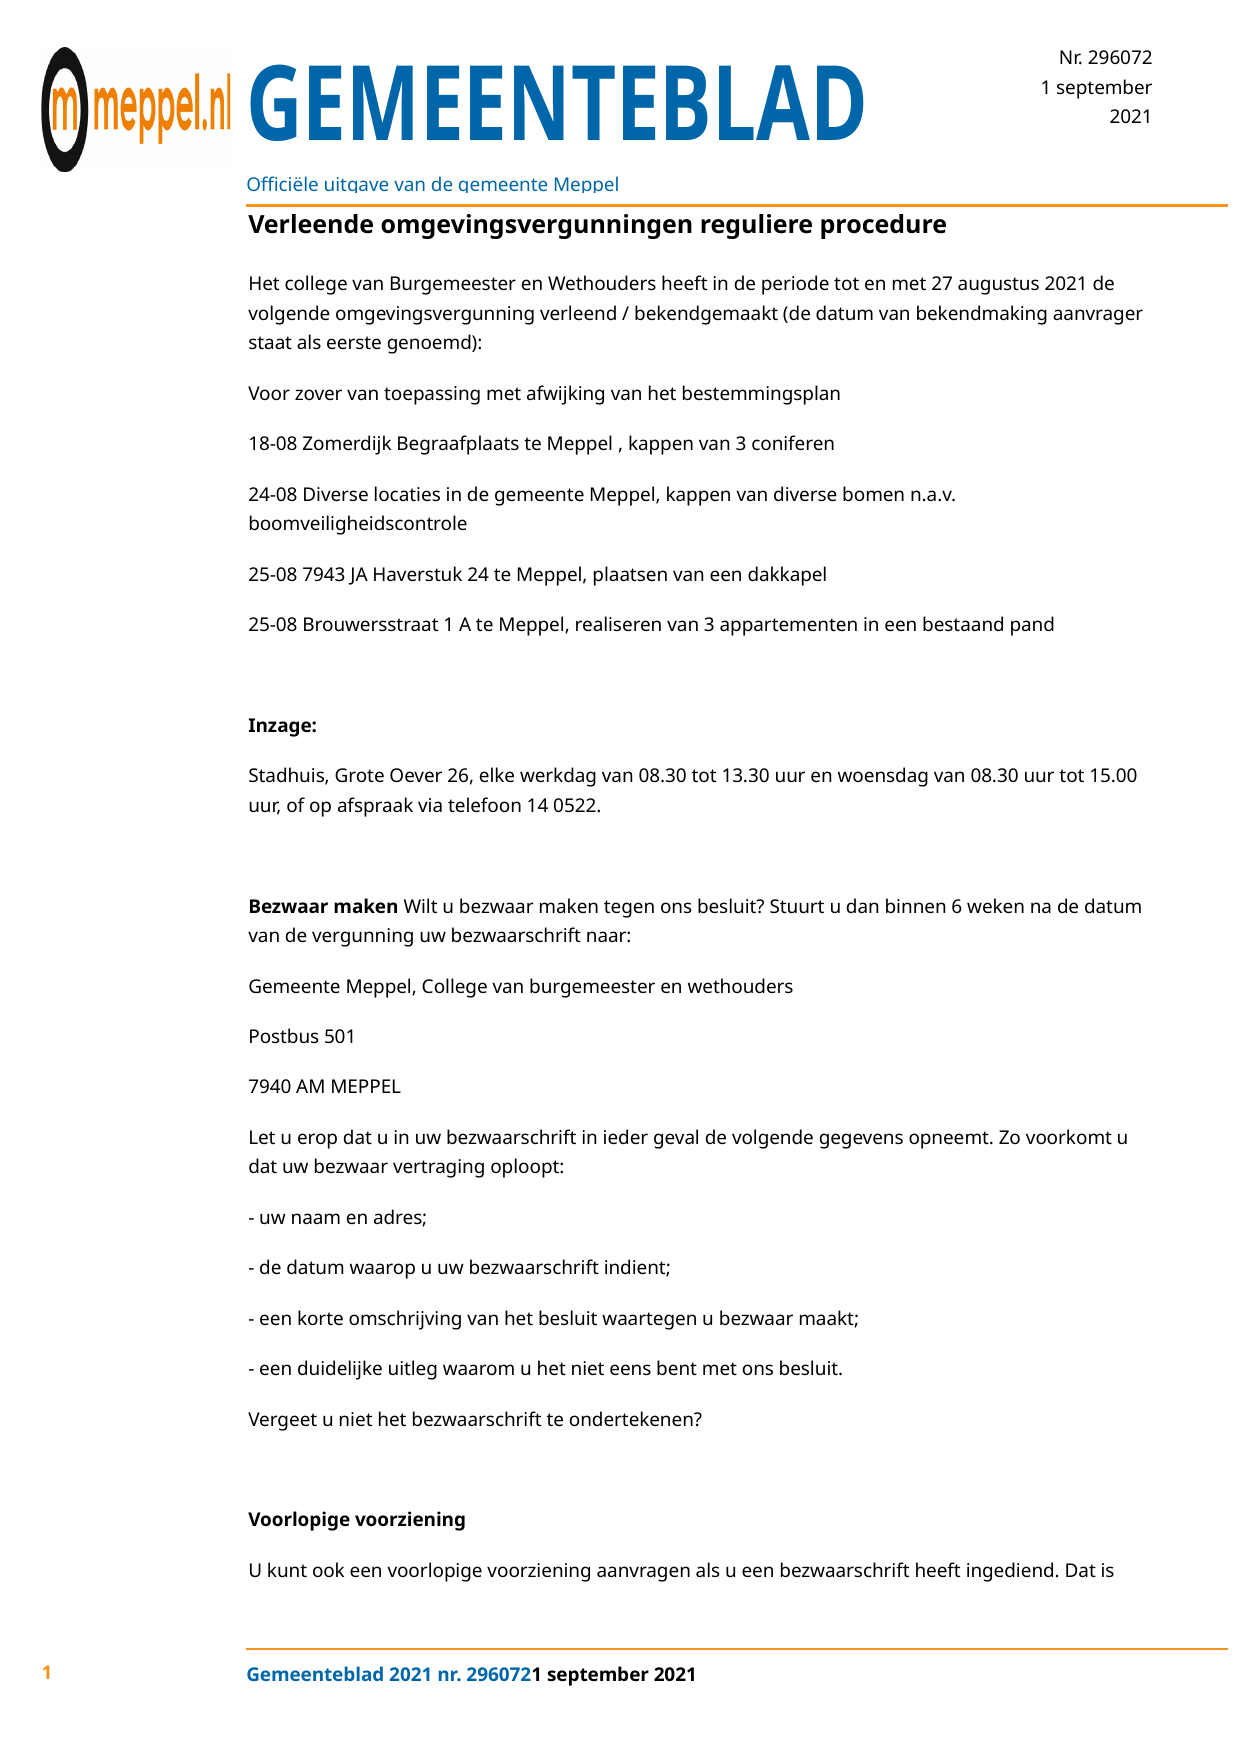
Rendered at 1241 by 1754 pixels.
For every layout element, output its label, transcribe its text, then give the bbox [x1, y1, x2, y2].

text 18-08 Zomerdijk Begraafplaats te Meppel , kappen van 3 coniferen [248, 430, 1152, 456]
text Voor zover van toepassing met afwijking van het bestemmingsplan [248, 380, 1152, 406]
text Vergeet u niet het bezwaarschrift te ondertekenen? [248, 1406, 1152, 1431]
text Inzage: [248, 712, 1152, 738]
picture [41, 47, 231, 172]
text Voorlopige voorziening [248, 1507, 1152, 1532]
text Stadhuis, Grote Oever 26, elke werkdag van 08.30 tot 13.30 uur en woensdag van 08.30 uur tot 15.00 uur, of op afspraak via telefoon 14 0522. [248, 762, 1152, 818]
text Verleende omgevingsvergunningen reguliere procedure [248, 207, 1152, 241]
text - de datum waarop u uw bezwaarschrift indient; [248, 1254, 1152, 1280]
text 25-08 7943 JA Haverstuk 24 te Meppel, plaatsen van een dakkapel [248, 561, 1152, 586]
text Bezwaar maken Wilt u bezwaar maken tegen ons besluit? Stuurt u dan binnen 6 weken na de datum van de vergunning uw bezwaarschrift naar: [248, 893, 1152, 948]
text Het college van Burgemeester en Wethouders heeft in de periode tot en met 27 augustus 2021 de volgende omgevingsvergunning verleend / bekendgemaakt (de datum van bekendmaking aanvrager staat als eerste genoemd): [248, 270, 1152, 355]
text 25-08 Brouwersstraat 1 A te Meppel, realiseren van 3 appartementen in een bestaand pand [248, 611, 1152, 637]
text - een korte omschrijving van het besluit waartegen u bezwaar maakt; [248, 1305, 1152, 1331]
text 7940 AM MEPPEL [248, 1074, 1152, 1099]
text Let u erop dat u in uw bezwaarschrift in ieder geval de volgende gegevens opneemt. Zo voorkomt u dat uw bezwaar vertraging oploopt: [248, 1124, 1152, 1179]
text U kunt ook een voorlopige voorziening aanvragen als u een bezwaarschrift heeft ingediend. Dat is [248, 1557, 1152, 1583]
text Gemeente Meppel, College van burgemeester en wethouders [248, 973, 1152, 998]
text Postbus 501 [248, 1023, 1152, 1049]
text - een duidelijke uitleg waarom u het niet eens bent met ons besluit. [248, 1355, 1152, 1381]
text - uw naam en adres; [248, 1204, 1152, 1230]
text 24-08 Diverse locaties in de gemeente Meppel, kappen van diverse bomen n.a.v. boomveiligheidscontrole [248, 481, 1152, 536]
